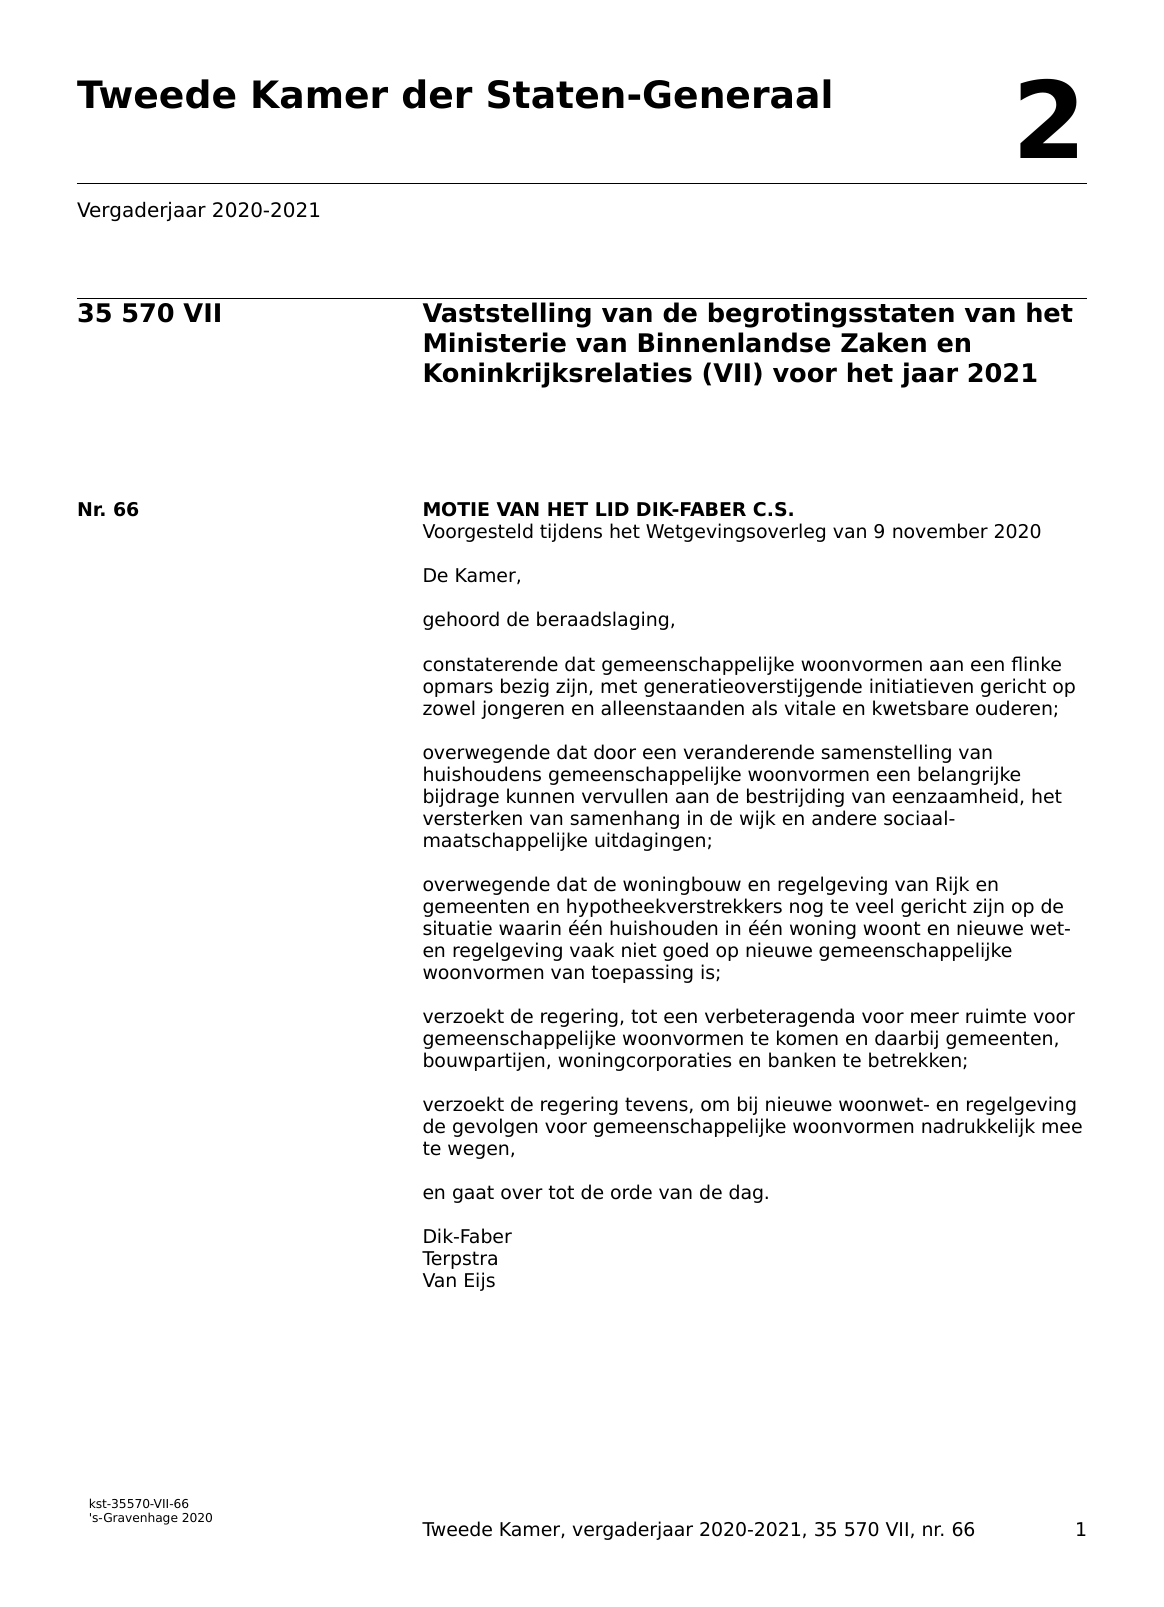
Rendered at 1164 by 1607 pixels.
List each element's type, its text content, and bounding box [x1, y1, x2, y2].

text overwegende dat de woningbouw en regelgeving van Rijk en gemeenten en hypotheekverstrekkers nog te veel gericht zijn op de situatie waarin één huishouden in één woning woont en nieuwe wet- en regelgeving vaak niet goed op nieuwe gemeenschappelijke woonvormen van toepassing is; [422, 874, 1087, 984]
table_header Tweede Kamer der Staten-Generaal [77, 59, 886, 183]
text overwegende dat door een veranderende samenstelling van huishoudens gemeenschappelijke woonvormen een belangrijke bijdrage kunnen vervullen aan de bestrijding van eenzaamheid, het versterken van samenhang in de wijk en andere sociaal-maatschappelijke uitdagingen; [422, 742, 1087, 852]
text constaterende dat gemeenschappelijke woonvormen aan een flinke opmars bezig zijn, met generatieoverstijgende initiatieven gericht op zowel jongeren en alleenstaanden als vitale en kwetsbare ouderen; [422, 653, 1087, 719]
text 's-Gravenhage 2020 [88, 1511, 323, 1525]
text kst-35570-VII-66 [88, 1497, 323, 1511]
table_cell Vergaderjaar 2020-2021 [77, 184, 1087, 298]
text en gaat over tot de orde van de dag. [422, 1182, 1087, 1204]
subtitle Nr. 66 MOTIE VAN HET LID DIK-FABER C.S. [77, 499, 1087, 521]
text Van Eijs [422, 1270, 1087, 1292]
text Dik-Faber [422, 1226, 1087, 1248]
text Voorgesteld tijdens het Wetgevingsoverleg van 9 november 2020 [422, 521, 1087, 543]
text verzoekt de regering, tot een verbeteragenda voor meer ruimte voor gemeenschappelijke woonvormen te komen en daarbij gemeenten, bouwpartijen, woningcorporaties en banken te betrekken; [422, 1006, 1087, 1072]
table_header 2 [886, 59, 1087, 183]
subtitle 35 570 VII Vaststelling van de begrotingsstaten van het Ministerie van Binnenlandse Zaken en Koninkrijksrelaties (VII) voor het jaar 2021 [77, 299, 1087, 388]
text Terpstra [422, 1248, 1087, 1270]
text De Kamer, [422, 565, 1087, 587]
text verzoekt de regering tevens, om bij nieuwe woonwet- en regelgeving de gevolgen voor gemeenschappelijke woonvormen nadrukkelijk mee te wegen, [422, 1094, 1087, 1160]
text gehoord de beraadslaging, [422, 609, 1087, 631]
